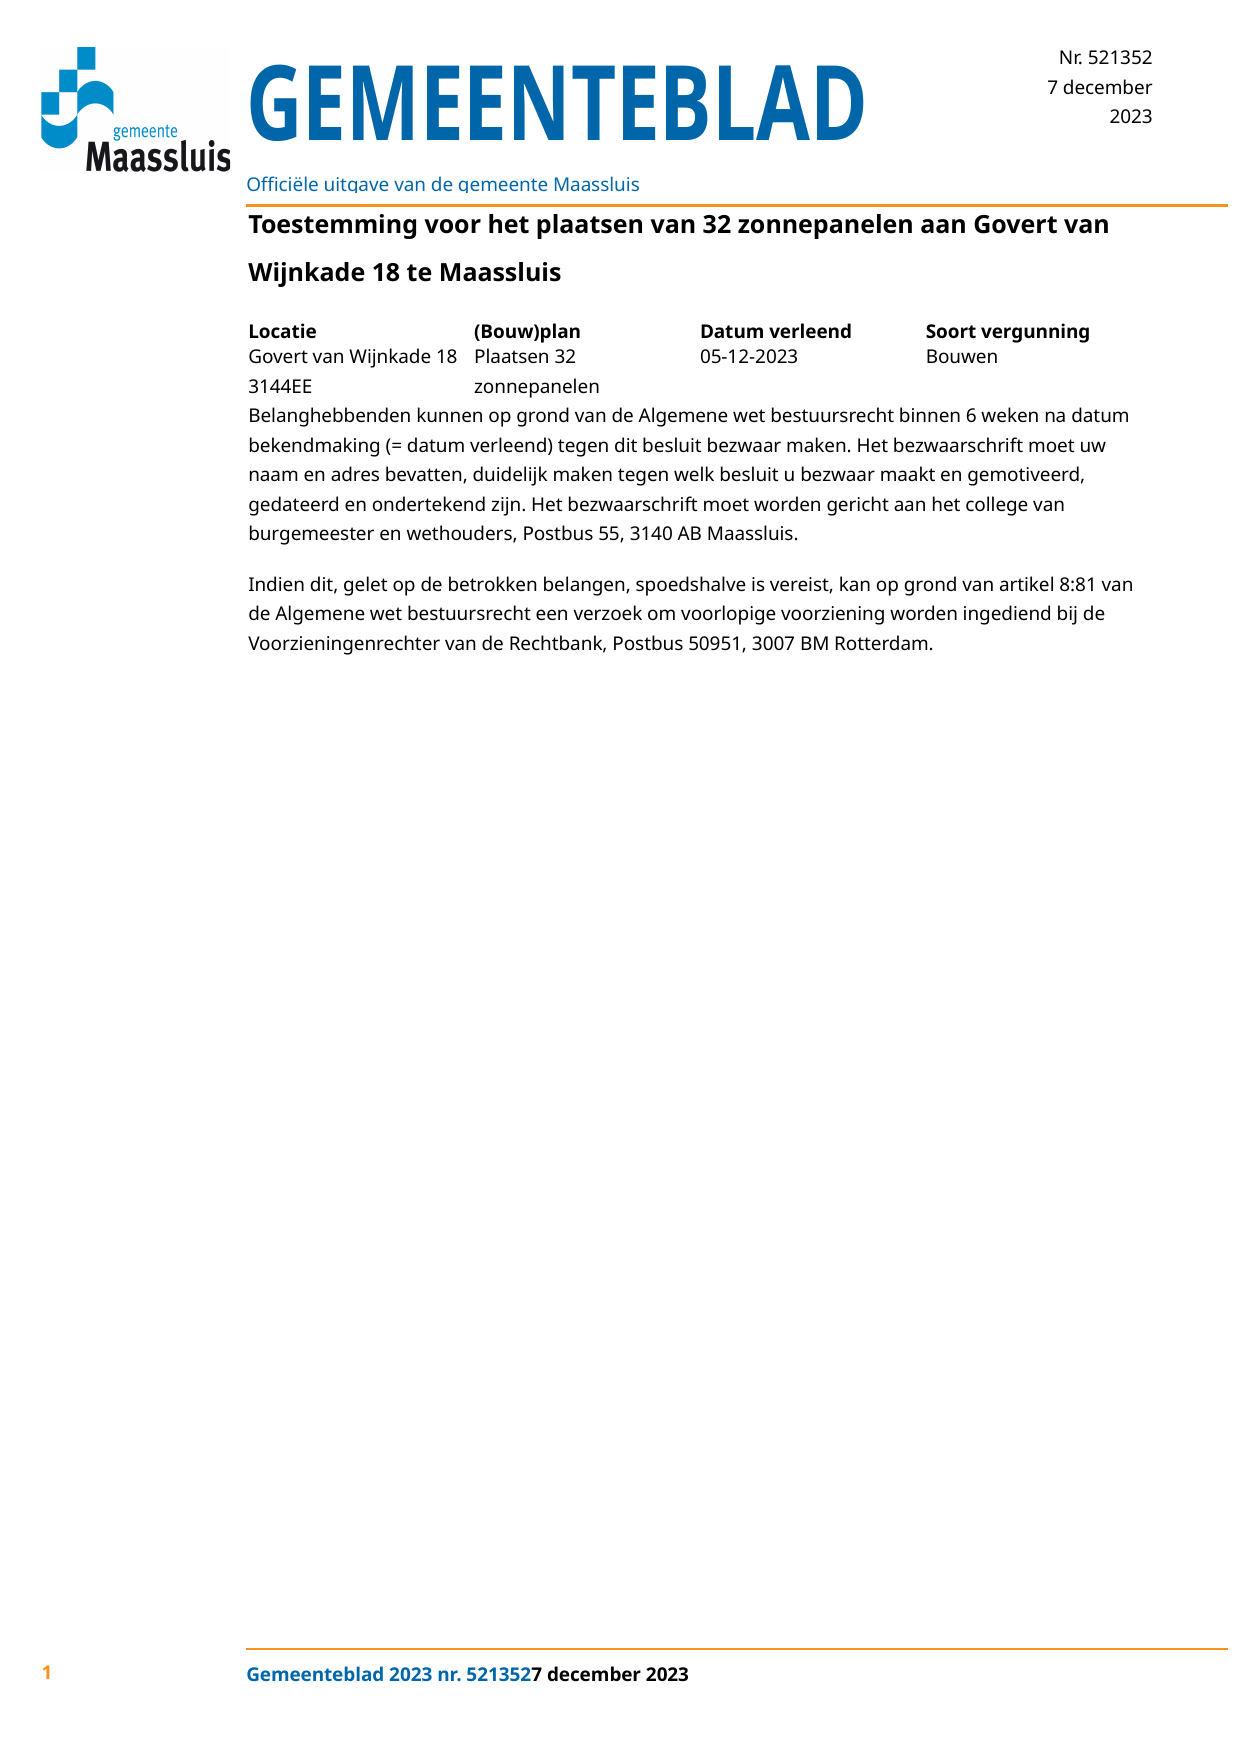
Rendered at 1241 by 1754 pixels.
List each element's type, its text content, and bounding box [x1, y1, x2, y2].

picture [41, 47, 77, 92]
picture [41, 47, 231, 172]
table_header (Bouw)plan [474, 318, 700, 344]
text Indien dit, gelet op de betrokken belangen, spoedshalve is vereist, kan op grond van artikel 8:81 van de Algemene wet bestuursrecht een verzoek om voorlopige voorziening worden ingediend bij de Voorzieningenrechter van de Rechtbank, Postbus 50951, 3007 BM Rotterdam. [248, 571, 1152, 656]
table_cell Govert van Wijnkade 18 3144EE [248, 344, 474, 399]
text Toestemming voor het plaatsen van 32 zonnepanelen aan Govert van Wijnkade 18 te Maassluis [248, 207, 1152, 288]
table_header Datum verleend [700, 318, 926, 344]
table_header Locatie [248, 318, 474, 344]
table_cell Plaatsen 32 zonnepanelen [474, 344, 700, 399]
table_header Soort vergunning [926, 318, 1152, 344]
table_cell Bouwen [926, 344, 1152, 399]
text Belanghebbenden kunnen op grond van de Algemene wet bestuursrecht binnen 6 weken na datum bekendmaking (= datum verleend) tegen dit besluit bezwaar maken. Het bezwaarschrift moet uw naam en adres bevatten, duidelijk maken tegen welk besluit u bezwaar maakt en gemotiveerd, gedateerd en ondertekend zijn. Het bezwaarschrift moet worden gericht aan het college van burgemeester en wethouders, Postbus 55, 3140 AB Maassluis. [248, 402, 1152, 546]
table_cell 05-12-2023 [700, 344, 926, 399]
